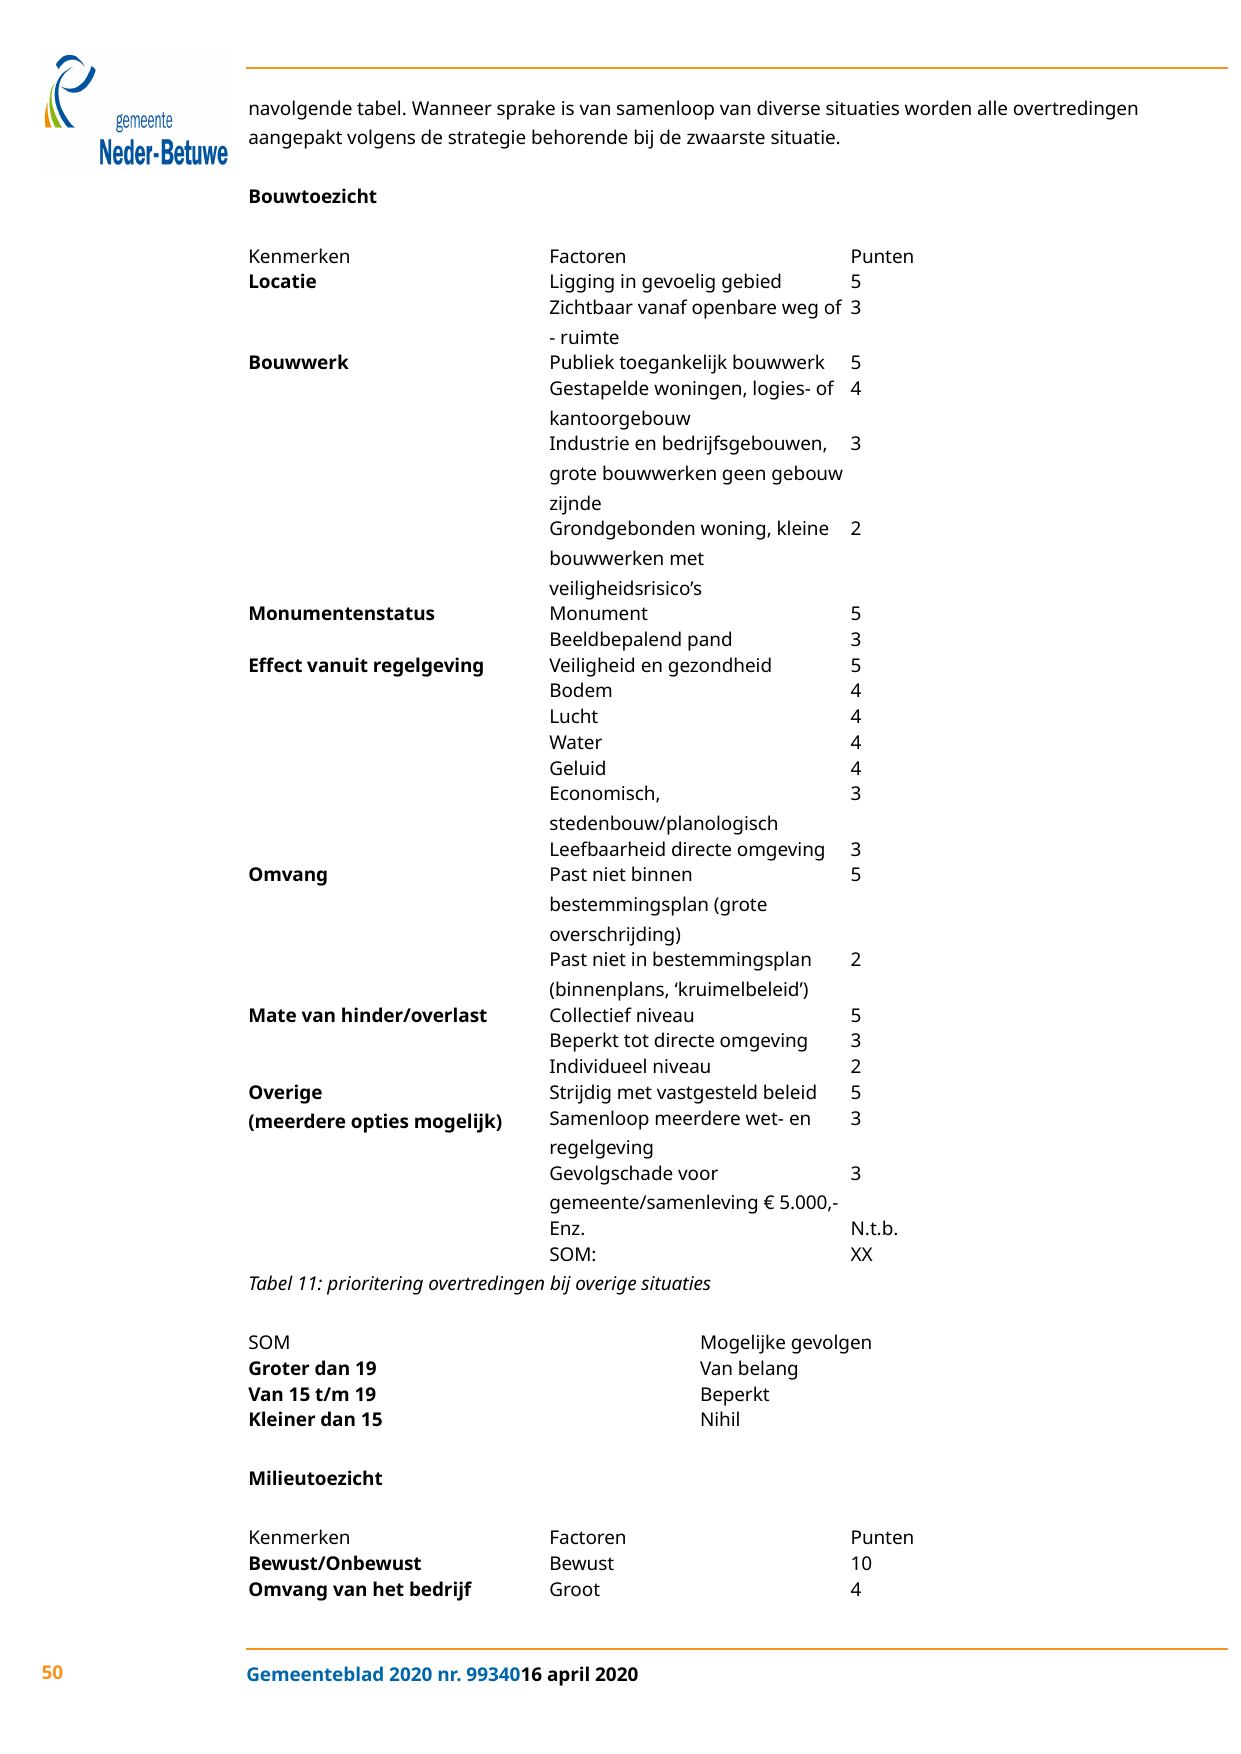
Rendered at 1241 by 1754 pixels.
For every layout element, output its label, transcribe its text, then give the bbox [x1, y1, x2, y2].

table_cell Individueel niveau [549, 1053, 850, 1079]
table_cell 4 [850, 729, 1152, 755]
table_cell Locatie [248, 269, 549, 349]
table_cell Bouwwerk [248, 350, 549, 600]
table_cell 3 [850, 1160, 1152, 1215]
table_cell Nihil [700, 1406, 1152, 1432]
table_cell XX [850, 1241, 1152, 1267]
table_cell Strijdig met vastgesteld beleid [549, 1079, 850, 1105]
table_cell Beperkt [700, 1381, 1152, 1406]
table_cell Grondgebonden woning, kleine bouwwerken met veiligheidsrisico’s [549, 516, 850, 600]
table_header Kenmerken [248, 243, 549, 268]
table_header SOM [248, 1329, 700, 1355]
table_cell Gestapelde woningen, logies- of kantoorgebouw [549, 375, 850, 431]
table_cell Beperkt tot directe omgeving [549, 1028, 850, 1053]
table_cell 4 [850, 703, 1152, 729]
table_cell Overige (meerdere opties mogelijk) [248, 1079, 549, 1241]
text Bouwtoezicht [248, 183, 1152, 209]
table_cell Leefbaarheid directe omgeving [549, 836, 850, 862]
table_cell Kleiner dan 15 [248, 1406, 700, 1432]
table_cell Water [549, 729, 850, 755]
table_cell 3 [850, 294, 1152, 349]
table_cell Groter dan 19 [248, 1355, 700, 1381]
table_cell Monumentenstatus [248, 600, 549, 652]
table_cell 2 [850, 516, 1152, 600]
table_cell Past niet in bestemmingsplan (binnenplans, ‘kruimelbeleid’) [549, 946, 850, 1002]
table_cell Beeldbepalend pand [549, 626, 850, 652]
table_cell 3 [850, 1028, 1152, 1053]
table_cell 3 [850, 836, 1152, 862]
picture [41, 47, 231, 172]
table_cell 5 [850, 862, 1152, 946]
table_cell 4 [850, 678, 1152, 703]
table_cell Gevolgschade voor gemeente/samenleving € 5.000,- [549, 1160, 850, 1215]
table_cell [248, 1241, 549, 1267]
table_header Kenmerken [248, 1524, 549, 1550]
table_cell 4 [850, 755, 1152, 781]
table_cell 4 [850, 1576, 1152, 1601]
text navolgende tabel. Wanneer sprake is van samenloop van diverse situaties worden alle overtredingen aangepakt volgens de strategie behorende bij de zwaarste situatie. [248, 95, 1152, 150]
table_cell 2 [850, 946, 1152, 1002]
table_cell Past niet binnen bestemmingsplan (grote overschrijding) [549, 862, 850, 946]
table_cell 10 [850, 1550, 1152, 1576]
table_cell Van 15 t/m 19 [248, 1381, 700, 1406]
table_cell 5 [850, 1002, 1152, 1027]
table_cell Bodem [549, 678, 850, 703]
table_cell Mate van hinder/overlast [248, 1002, 549, 1079]
text Milieutoezicht [248, 1465, 1152, 1491]
table_cell 5 [850, 350, 1152, 375]
table_cell 5 [850, 652, 1152, 678]
table_header Mogelijke gevolgen [700, 1329, 1152, 1355]
table_cell Omvang [248, 862, 549, 1002]
table_cell 4 [850, 375, 1152, 431]
table_cell Enz. [549, 1215, 850, 1241]
table_header Factoren [549, 1524, 850, 1550]
table_cell Effect vanuit regelgeving [248, 652, 549, 862]
table_cell 3 [850, 1105, 1152, 1160]
text Tabel 11: prioritering overtredingen bij overige situaties [248, 1270, 1152, 1296]
table_cell Monument [549, 600, 850, 626]
table_cell Bewust/Onbewust [248, 1550, 549, 1576]
table_cell Publiek toegankelijk bouwwerk [549, 350, 850, 375]
table_cell Omvang van het bedrijf [248, 1576, 549, 1601]
table_cell 5 [850, 600, 1152, 626]
table_cell SOM: [549, 1241, 850, 1267]
table_header Punten [850, 1524, 1152, 1550]
table_cell Economisch, stedenbouw/planologisch [549, 781, 850, 836]
table_header Factoren [549, 243, 850, 268]
table_cell 3 [850, 431, 1152, 516]
table_cell Bewust [549, 1550, 850, 1576]
table_cell Lucht [549, 703, 850, 729]
table_header Punten [850, 243, 1152, 268]
table_cell Samenloop meerdere wet- en regelgeving [549, 1105, 850, 1160]
table_cell Collectief niveau [549, 1002, 850, 1027]
table_cell Veiligheid en gezondheid [549, 652, 850, 678]
table_cell Geluid [549, 755, 850, 781]
table_cell Van belang [700, 1355, 1152, 1381]
table_cell 2 [850, 1053, 1152, 1079]
table_cell 5 [850, 1079, 1152, 1105]
table_cell 3 [850, 626, 1152, 652]
table_cell 5 [850, 269, 1152, 294]
table_cell Groot [549, 1576, 850, 1601]
table_cell Industrie en bedrijfsgebouwen, grote bouwwerken geen gebouw zijnde [549, 431, 850, 516]
table_cell N.t.b. [850, 1215, 1152, 1241]
table_cell 3 [850, 781, 1152, 836]
table_cell Ligging in gevoelig gebied [549, 269, 850, 294]
table_cell Zichtbaar vanaf openbare weg of - ruimte [549, 294, 850, 349]
